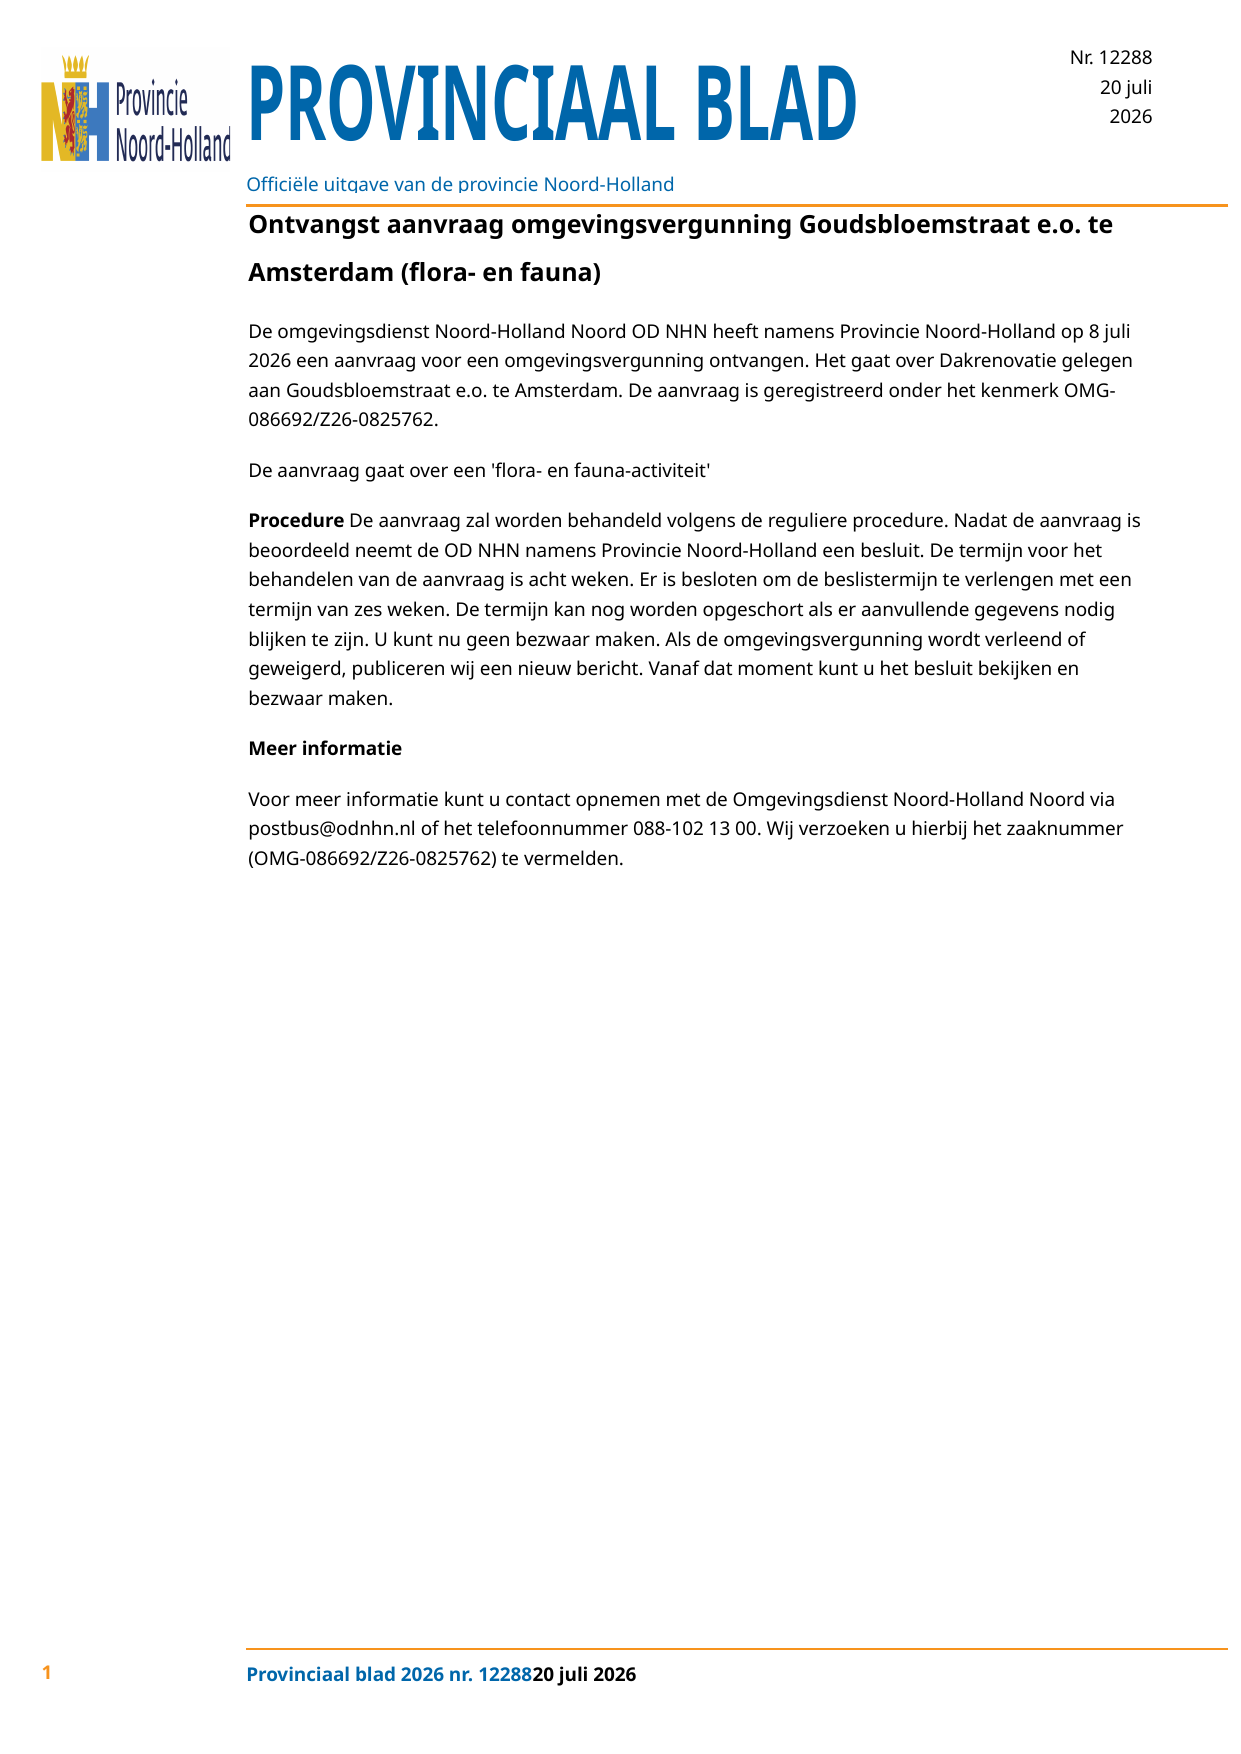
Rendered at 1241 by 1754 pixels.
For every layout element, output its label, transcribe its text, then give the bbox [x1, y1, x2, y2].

text Voor meer informatie kunt u contact opnemen met de Omgevingsdienst Noord-Holland Noord via postbus@odnhn.nl of het telefoonnummer 088-102 13 00. Wij verzoeken u hierbij het zaaknummer (OMG-086692/Z26-0825762) te vermelden. [248, 786, 1152, 871]
text De aanvraag gaat over een 'flora- en fauna-activiteit' [248, 457, 1152, 483]
text Ontvangst aanvraag omgevingsvergunning Goudsbloemstraat e.o. te Amsterdam (flora- en fauna) [248, 207, 1152, 288]
picture [41, 47, 231, 172]
text Procedure De aanvraag zal worden behandeld volgens de reguliere procedure. Nadat de aanvraag is beoordeeld neemt de OD NHN namens Provincie Noord-Holland een besluit. De termijn voor het behandelen van de aanvraag is acht weken. Er is besloten om de beslistermijn te verlengen met een termijn van zes weken. De termijn kan nog worden opgeschort als er aanvullende gegevens nodig blijken te zijn. U kunt nu geen bezwaar maken. Als de omgevingsvergunning wordt verleend of geweigerd, publiceren wij een nieuw bericht. Vanaf dat moment kunt u het besluit bekijken en bezwaar maken. [248, 507, 1152, 711]
text De omgevingsdienst Noord-Holland Noord OD NHN heeft namens Provincie Noord-Holland op 8 juli 2026 een aanvraag voor een omgevingsvergunning ontvangen. Het gaat over Dakrenovatie gelegen aan Goudsbloemstraat e.o. te Amsterdam. De aanvraag is geregistreerd onder het kenmerk OMG-086692/Z26-0825762. [248, 318, 1152, 432]
text Meer informatie [248, 735, 1152, 761]
